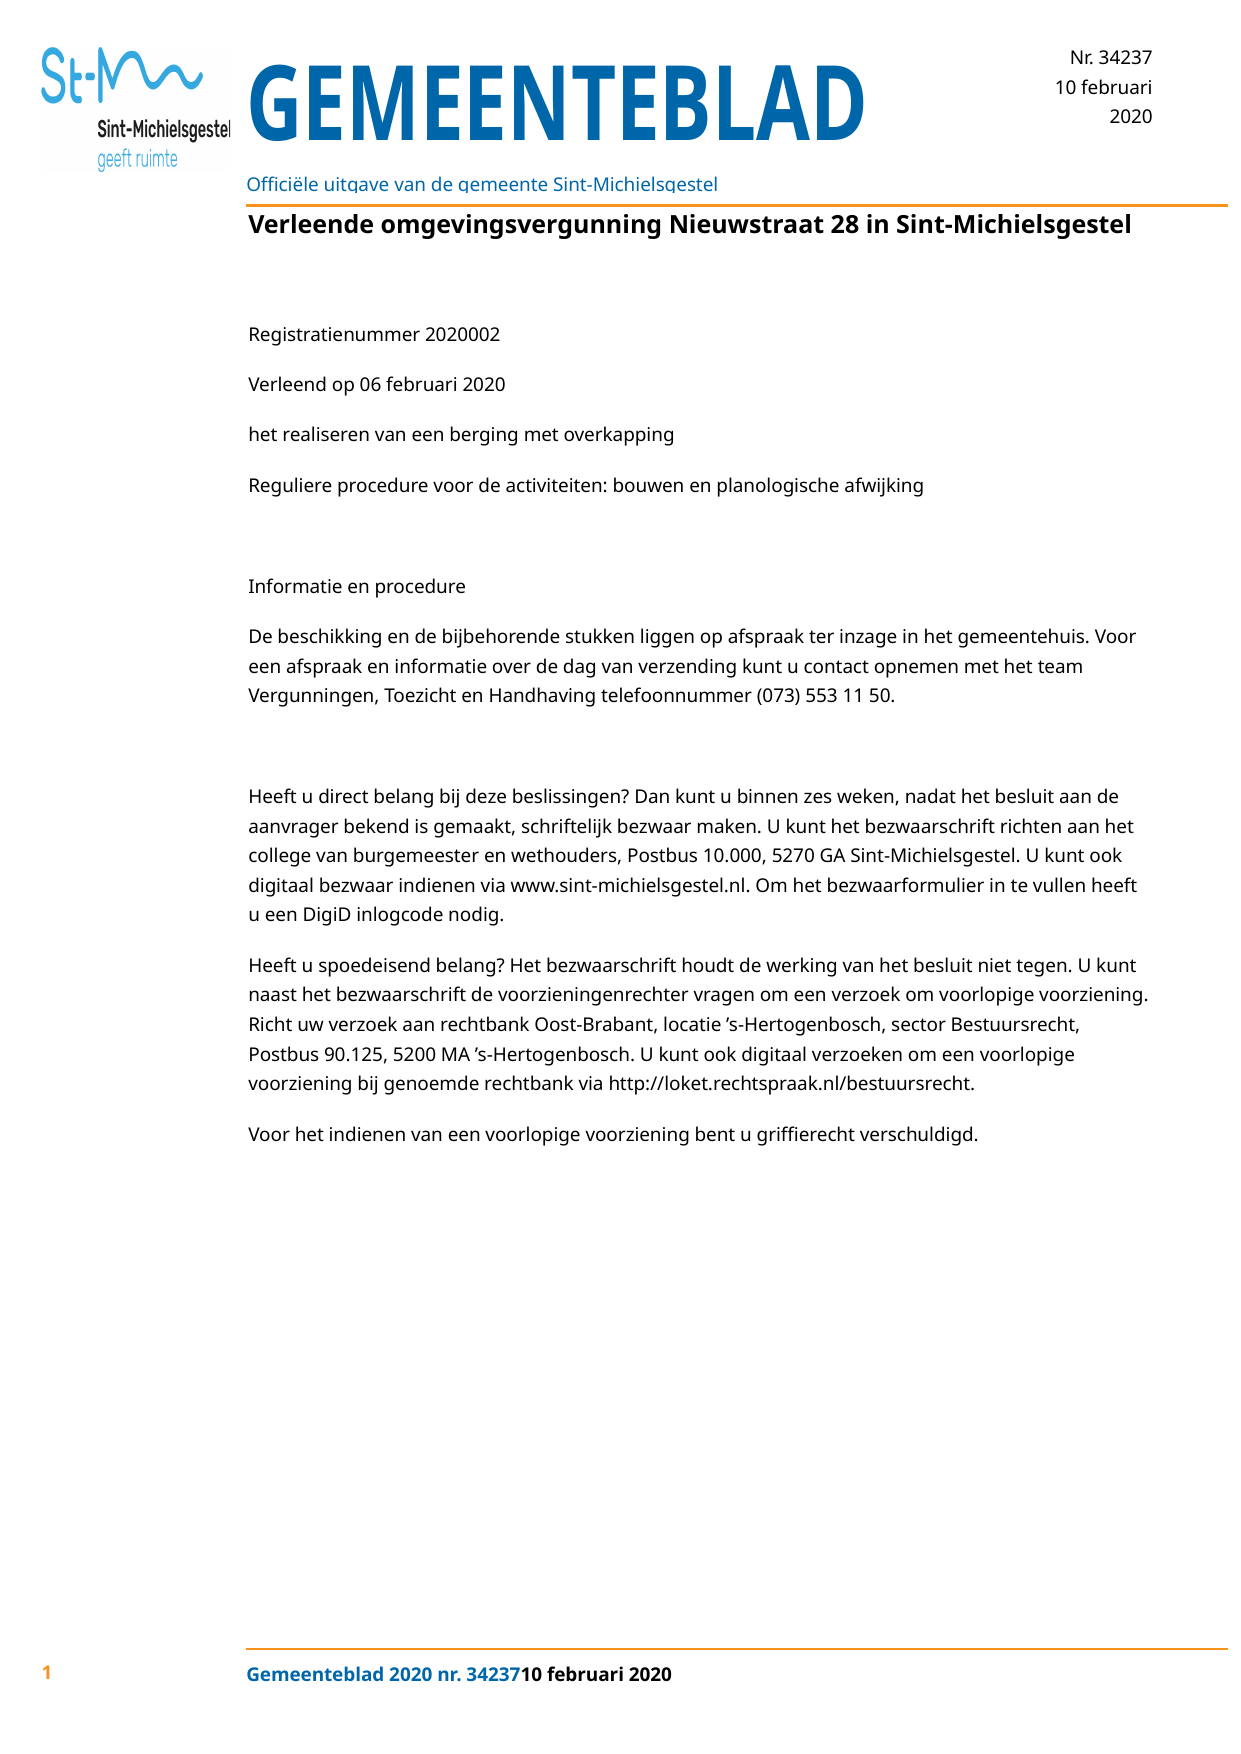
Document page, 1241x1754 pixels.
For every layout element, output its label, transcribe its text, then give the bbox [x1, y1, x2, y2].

text Registratienummer 2020002 [248, 321, 1152, 346]
text het realiseren van een berging met overkapping [248, 422, 1152, 447]
text Verleende omgevingsvergunning Nieuwstraat 28 in Sint-Michielsgestel [248, 207, 1152, 241]
text Voor het indienen van een voorlopige voorziening bent u griffierecht verschuldigd. [248, 1121, 1152, 1146]
text Verleend op 06 februari 2020 [248, 371, 1152, 397]
text Heeft u direct belang bij deze beslissingen? Dan kunt u binnen zes weken, nadat het besluit aan de aanvrager bekend is gemaakt, schriftelijk bezwaar maken. U kunt het bezwaarschrift richten aan het college van burgemeester en wethouders, Postbus 10.000, 5270 GA Sint-Michielsgestel. U kunt ook digitaal bezwaar indienen via www.sint-michielsgestel.nl. Om het bezwaarformulier in te vullen heeft u een DigiD inlogcode nodig. [248, 783, 1152, 927]
text Reguliere procedure voor de activiteiten: bouwen en planologische afwijking [248, 472, 1152, 498]
picture [41, 47, 231, 172]
text Heeft u spoedeisend belang? Het bezwaarschrift houdt de werking van het besluit niet tegen. U kunt naast het bezwaarschrift de voorzieningenrechter vragen om een verzoek om voorlopige voorziening. Richt uw verzoek aan rechtbank Oost-Brabant, locatie ’s-Hertogenbosch, sector Bestuursrecht, Postbus 90.125, 5200 MA ’s-Hertogenbosch. U kunt ook digitaal verzoeken om een voorlopige voorziening bij genoemde rechtbank via http://loket.rechtspraak.nl/bestuursrecht. [248, 952, 1152, 1096]
text De beschikking en de bijbehorende stukken liggen op afspraak ter inzage in het gemeentehuis. Voor een afspraak en informatie over de dag van verzending kunt u contact opnemen met het team Vergunningen, Toezicht en Handhaving telefoonnummer (073) 553 11 50. [248, 623, 1152, 708]
text Informatie en procedure [248, 573, 1152, 598]
